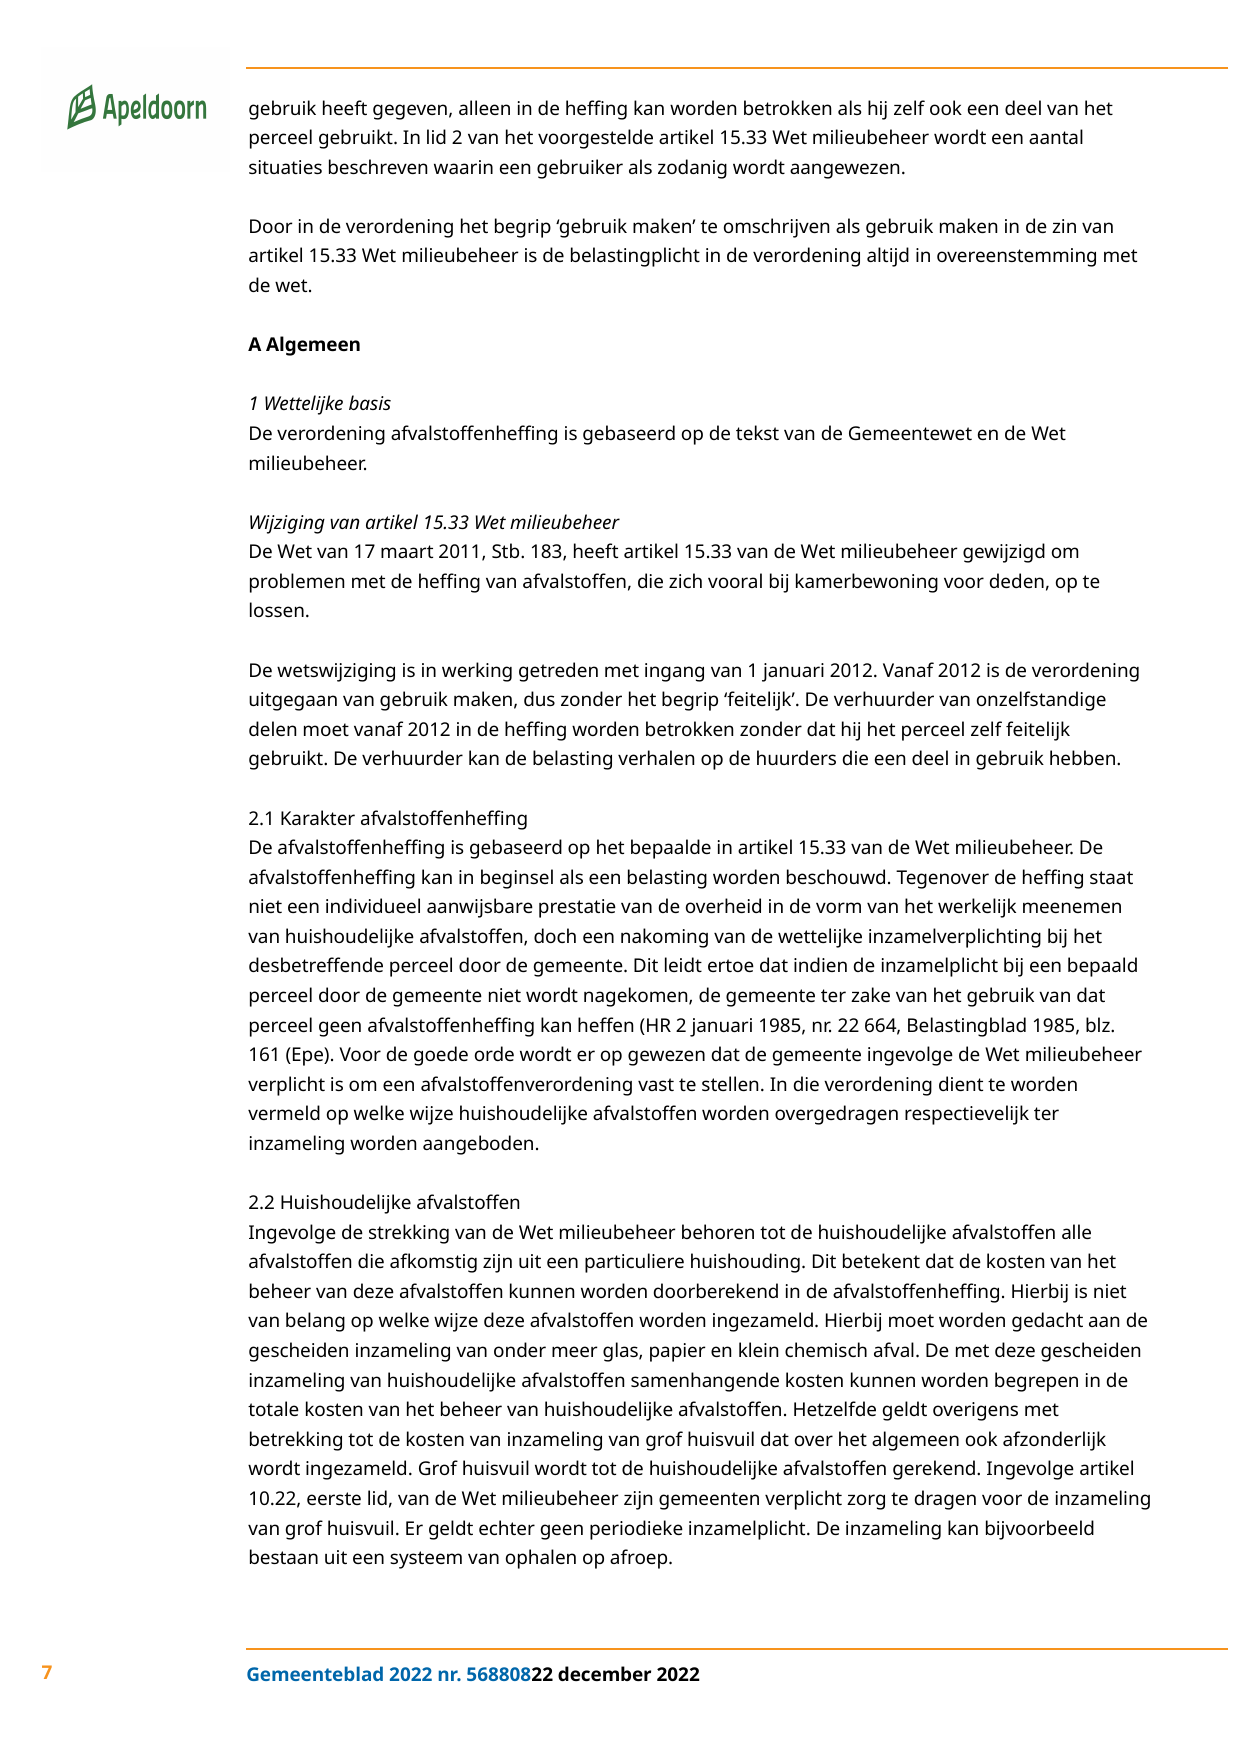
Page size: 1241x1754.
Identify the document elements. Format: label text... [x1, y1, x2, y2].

text Door in de verordening het begrip ‘gebruik maken’ te omschrijven als gebruik maken in de zin van artikel 15.33 Wet milieubeheer is de belastingplicht in de verordening altijd in overeenstemming met de wet. [248, 213, 1152, 298]
text De wetswijziging is in werking getreden met ingang van 1 januari 2012. Vanaf 2012 is de verordening uitgegaan van gebruik maken, dus zonder het begrip ‘feitelijk’. De verhuurder van onzelfstandige delen moet vanaf 2012 in de heffing worden betrokken zonder dat hij het perceel zelf feitelijk gebruikt. De verhuurder kan de belasting verhalen op de huurders die een deel in gebruik hebben. [248, 657, 1152, 771]
picture [41, 47, 231, 172]
text 2.2 Huishoudelijke afvalstoffen [248, 1189, 1152, 1215]
text 2.1 Karakter afvalstoffenheffing [248, 805, 1152, 831]
text De afvalstoffenheffing is gebaseerd op het bepaalde in artikel 15.33 van de Wet milieubeheer. De afvalstoffenheffing kan in beginsel als een belasting worden beschouwd. Tegenover de heffing staat niet een individueel aanwijsbare prestatie van de overheid in de vorm van het werkelijk meenemen van huishoudelijke afvalstoffen, doch een nakoming van de wettelijke inzamelverplichting bij het desbetreffende perceel door de gemeente. Dit leidt ertoe dat indien de inzamelplicht bij een bepaald perceel door de gemeente niet wordt nagekomen, de gemeente ter zake van het gebruik van dat perceel geen afvalstoffenheffing kan heffen (HR 2 januari 1985, nr. 22 664, Belastingblad 1985, blz. 161 (Epe). Voor de goede orde wordt er op gewezen dat de gemeente ingevolge de Wet milieubeheer verplicht is om een afvalstoffenverordening vast te stellen. In die verordening dient te worden vermeld op welke wijze huishoudelijke afvalstoffen worden overgedragen respectievelijk ter inzameling worden aangeboden. [248, 834, 1152, 1156]
text De verordening afvalstoffenheffing is gebaseerd op de tekst van de Gemeentewet en de Wet milieubeheer. [248, 420, 1152, 476]
text gebruik heeft gegeven, alleen in de heffing kan worden betrokken als hij zelf ook een deel van het perceel gebruikt. In lid 2 van het voorgestelde artikel 15.33 Wet milieubeheer wordt een aantal situaties beschreven waarin een gebruiker als zodanig wordt aangewezen. [248, 95, 1152, 180]
text Wijziging van artikel 15.33 Wet milieubeheer [248, 509, 1152, 535]
text 1 Wettelijke basis [248, 391, 1152, 416]
text Ingevolge de strekking van de Wet milieubeheer behoren tot de huishoudelijke afvalstoffen alle afvalstoffen die afkomstig zijn uit een particuliere huishouding. Dit betekent dat de kosten van het beheer van deze afvalstoffen kunnen worden doorberekend in de afvalstoffenheffing. Hierbij is niet van belang op welke wijze deze afvalstoffen worden ingezameld. Hierbij moet worden gedacht aan de gescheiden inzameling van onder meer glas, papier en klein chemisch afval. De met deze gescheiden inzameling van huishoudelijke afvalstoffen samenhangende kosten kunnen worden begrepen in de totale kosten van het beheer van huishoudelijke afvalstoffen. Hetzelfde geldt overigens met betrekking tot de kosten van inzameling van grof huisvuil dat over het algemeen ook afzonderlijk wordt ingezameld. Grof huisvuil wordt tot de huishoudelijke afvalstoffen gerekend. Ingevolge artikel 10.22, eerste lid, van de Wet milieubeheer zijn gemeenten verplicht zorg te dragen voor de inzameling van grof huisvuil. Er geldt echter geen periodieke inzamelplicht. De inzameling kan bijvoorbeeld bestaan uit een systeem van ophalen op afroep. [248, 1219, 1152, 1570]
text A Algemeen [248, 331, 1152, 357]
text De Wet van 17 maart 2011, Stb. 183, heeft artikel 15.33 van de Wet milieubeheer gewijzigd om problemen met de heffing van afvalstoffen, die zich vooral bij kamerbewoning voor deden, op te lossen. [248, 538, 1152, 623]
